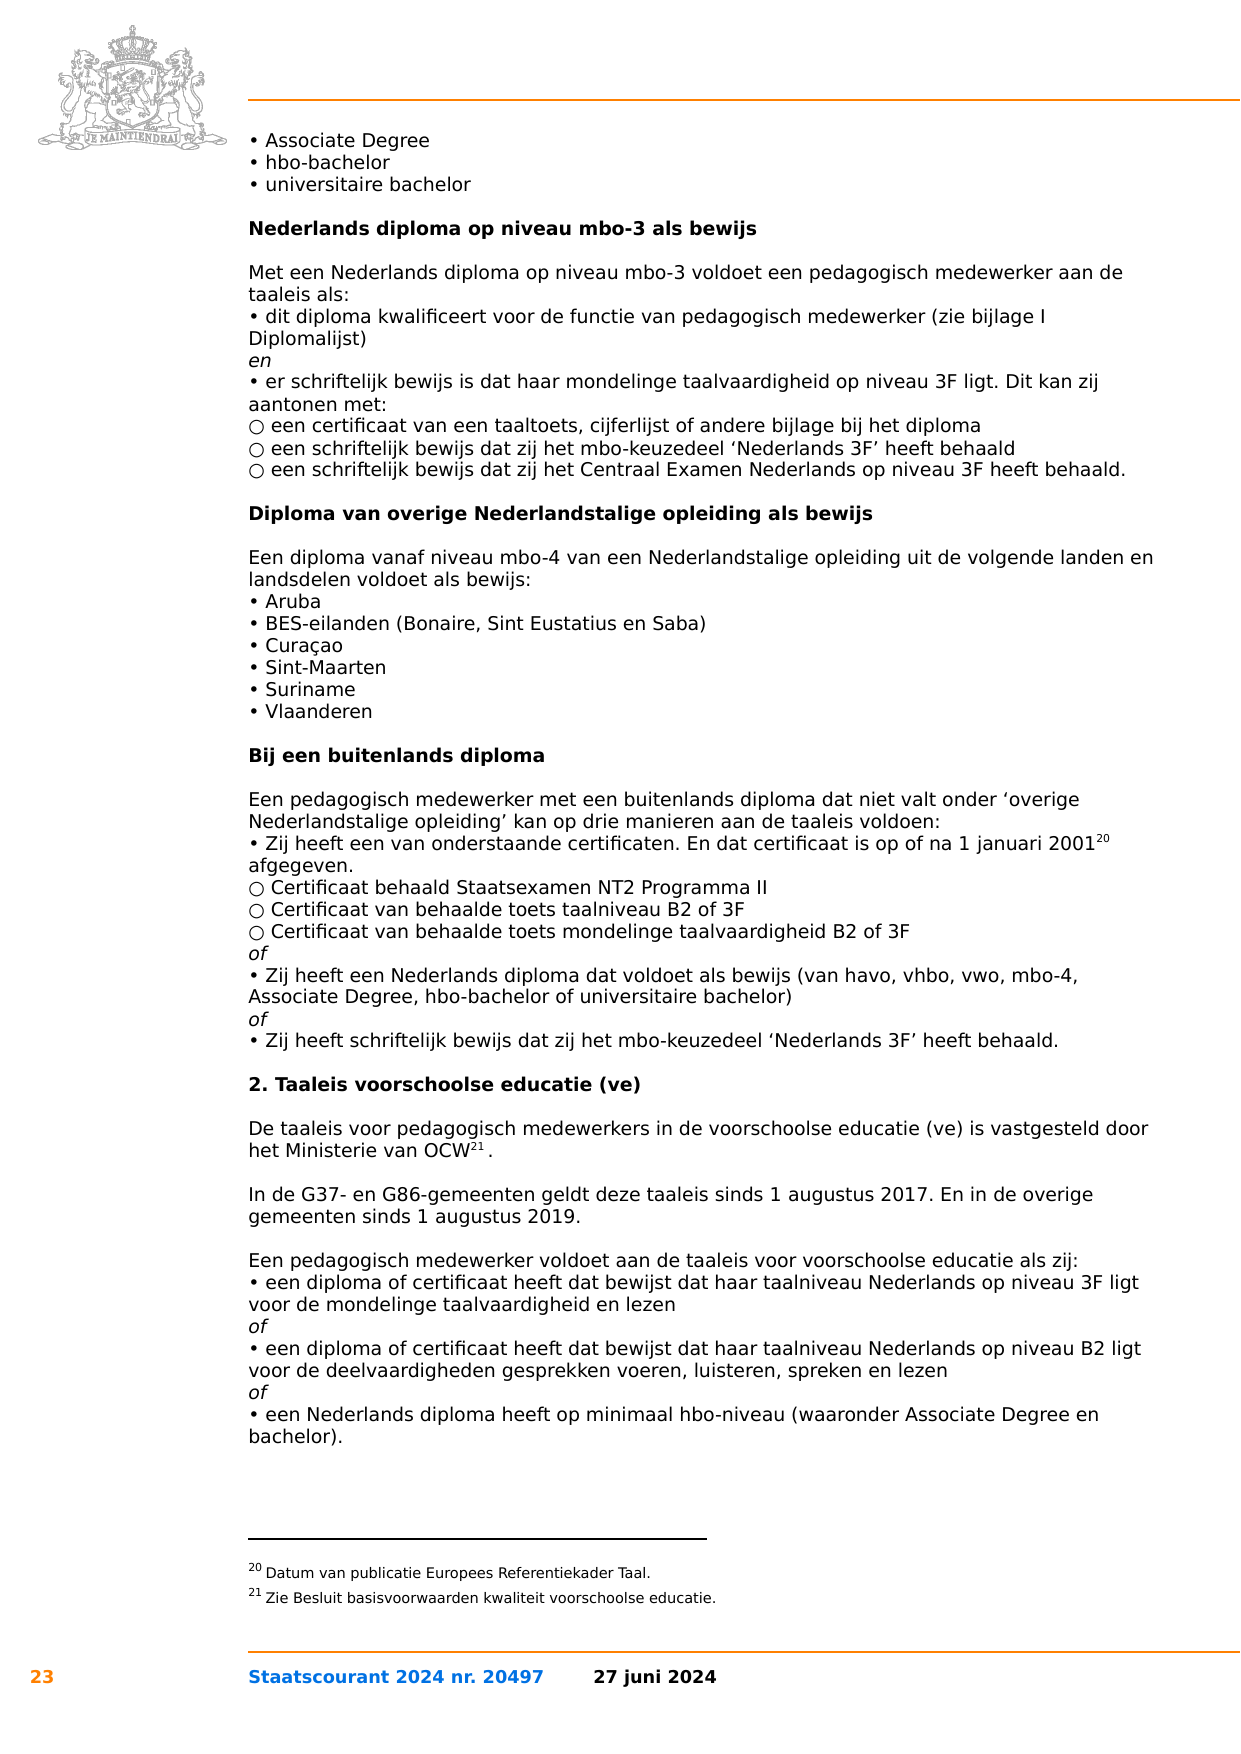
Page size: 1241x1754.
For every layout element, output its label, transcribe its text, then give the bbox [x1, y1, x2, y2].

text Met een Nederlands diploma op niveau mbo-3 voldoet een pedagogisch medewerker aan de taaleis als: [248, 262, 1163, 306]
text • een diploma of certificaat heeft dat bewijst dat haar taalniveau Nederlands op niveau B2 ligt voor de deelvaardigheden gesprekken voeren, luisteren, spreken en lezen [248, 1338, 1163, 1382]
subtitle Diploma van overige Nederlandstalige opleiding als bewijs [248, 503, 1163, 525]
text Een pedagogisch medewerker voldoet aan de taaleis voor voorschoolse educatie als zij: [248, 1250, 1163, 1272]
text • Associate Degree [248, 130, 1163, 152]
subtitle Bij een buitenlands diploma [248, 745, 1163, 767]
text In de G37- en G86-gemeenten geldt deze taaleis sinds 1 augustus 2017. En in de overige gemeenten sinds 1 augustus 2019. [248, 1184, 1163, 1228]
text De taaleis voor pedagogisch medewerkers in de voorschoolse educatie (ve) is vastgesteld door het Ministerie van OCW. [248, 1118, 1163, 1162]
text ○ Certificaat van behaalde toets mondelinge taalvaardigheid B2 of 3F [248, 921, 1163, 942]
text ○ een certificaat van een taaltoets, cijferlijst of andere bijlage bij het diploma [248, 415, 1163, 437]
text ○ Certificaat behaald Staatsexamen NT2 Programma II [248, 877, 1163, 898]
text • hbo-bachelor [248, 152, 1163, 174]
text Een diploma vanaf niveau mbo-4 van een Nederlandstalige opleiding uit de volgende landen en landsdelen voldoet als bewijs: [248, 547, 1163, 591]
subtitle Nederlands diploma op niveau mbo-3 als bewijs [248, 218, 1163, 240]
text ○ een schriftelijk bewijs dat zij het Centraal Examen Nederlands op niveau 3F heeft behaald. [248, 459, 1163, 481]
text • Zij heeft schriftelijk bewijs dat zij het mbo-keuzedeel ‘Nederlands 3F’ heeft behaald. [248, 1030, 1163, 1052]
text • Aruba [248, 591, 1163, 613]
text Een pedagogisch medewerker met een buitenlands diploma dat niet valt onder ‘overige Nederlandstalige opleiding’ kan op drie manieren aan de taaleis voldoen: [248, 789, 1163, 833]
text • dit diploma kwalificeert voor de functie van pedagogisch medewerker (zie bijlage I Diplomalijst) [248, 306, 1163, 349]
text • BES-eilanden (Bonaire, Sint Eustatius en Saba) [248, 613, 1163, 635]
text ○ Certificaat van behaalde toets taalniveau B2 of 3F [248, 898, 1163, 921]
text en [248, 349, 1163, 371]
text • een Nederlands diploma heeft op minimaal hbo-niveau (waaronder Associate Degree en bachelor). [248, 1404, 1163, 1448]
text • er schriftelijk bewijs is dat haar mondelinge taalvaardigheid op niveau 3F ligt. Dit kan zij aantonen met: [248, 371, 1163, 415]
text • Suriname [248, 679, 1163, 701]
text • Zij heeft een Nederlands diploma dat voldoet als bewijs (van havo, vhbo, vwo, mbo-4, Associate Degree, hbo-bachelor of universitaire bachelor) [248, 964, 1163, 1008]
text • Sint-Maarten [248, 657, 1163, 679]
text ○ een schriftelijk bewijs dat zij het mbo-keuzedeel ‘Nederlands 3F’ heeft behaald [248, 437, 1163, 459]
text • universitaire bachelor [248, 174, 1163, 196]
text of [248, 1316, 1163, 1338]
text • Vlaanderen [248, 701, 1163, 723]
text Zie Besluit basisvoorwaarden kwaliteit voorschoolse educatie. [248, 1586, 1163, 1608]
subtitle 2. Taaleis voorschoolse educatie (ve) [248, 1074, 1163, 1096]
text • Curaçao [248, 635, 1163, 657]
text of [248, 1382, 1163, 1404]
text • een diploma of certificaat heeft dat bewijst dat haar taalniveau Nederlands op niveau 3F ligt voor de mondelinge taalvaardigheid en lezen [248, 1272, 1163, 1316]
text of [248, 942, 1163, 964]
text of [248, 1008, 1163, 1030]
text Datum van publicatie Europees Referentiekader Taal. [248, 1561, 1163, 1583]
picture [38, 25, 227, 150]
text • Zij heeft een van onderstaande certificaten. En dat certificaat is op of na 1 januari 2001 afgegeven. [248, 833, 1163, 877]
